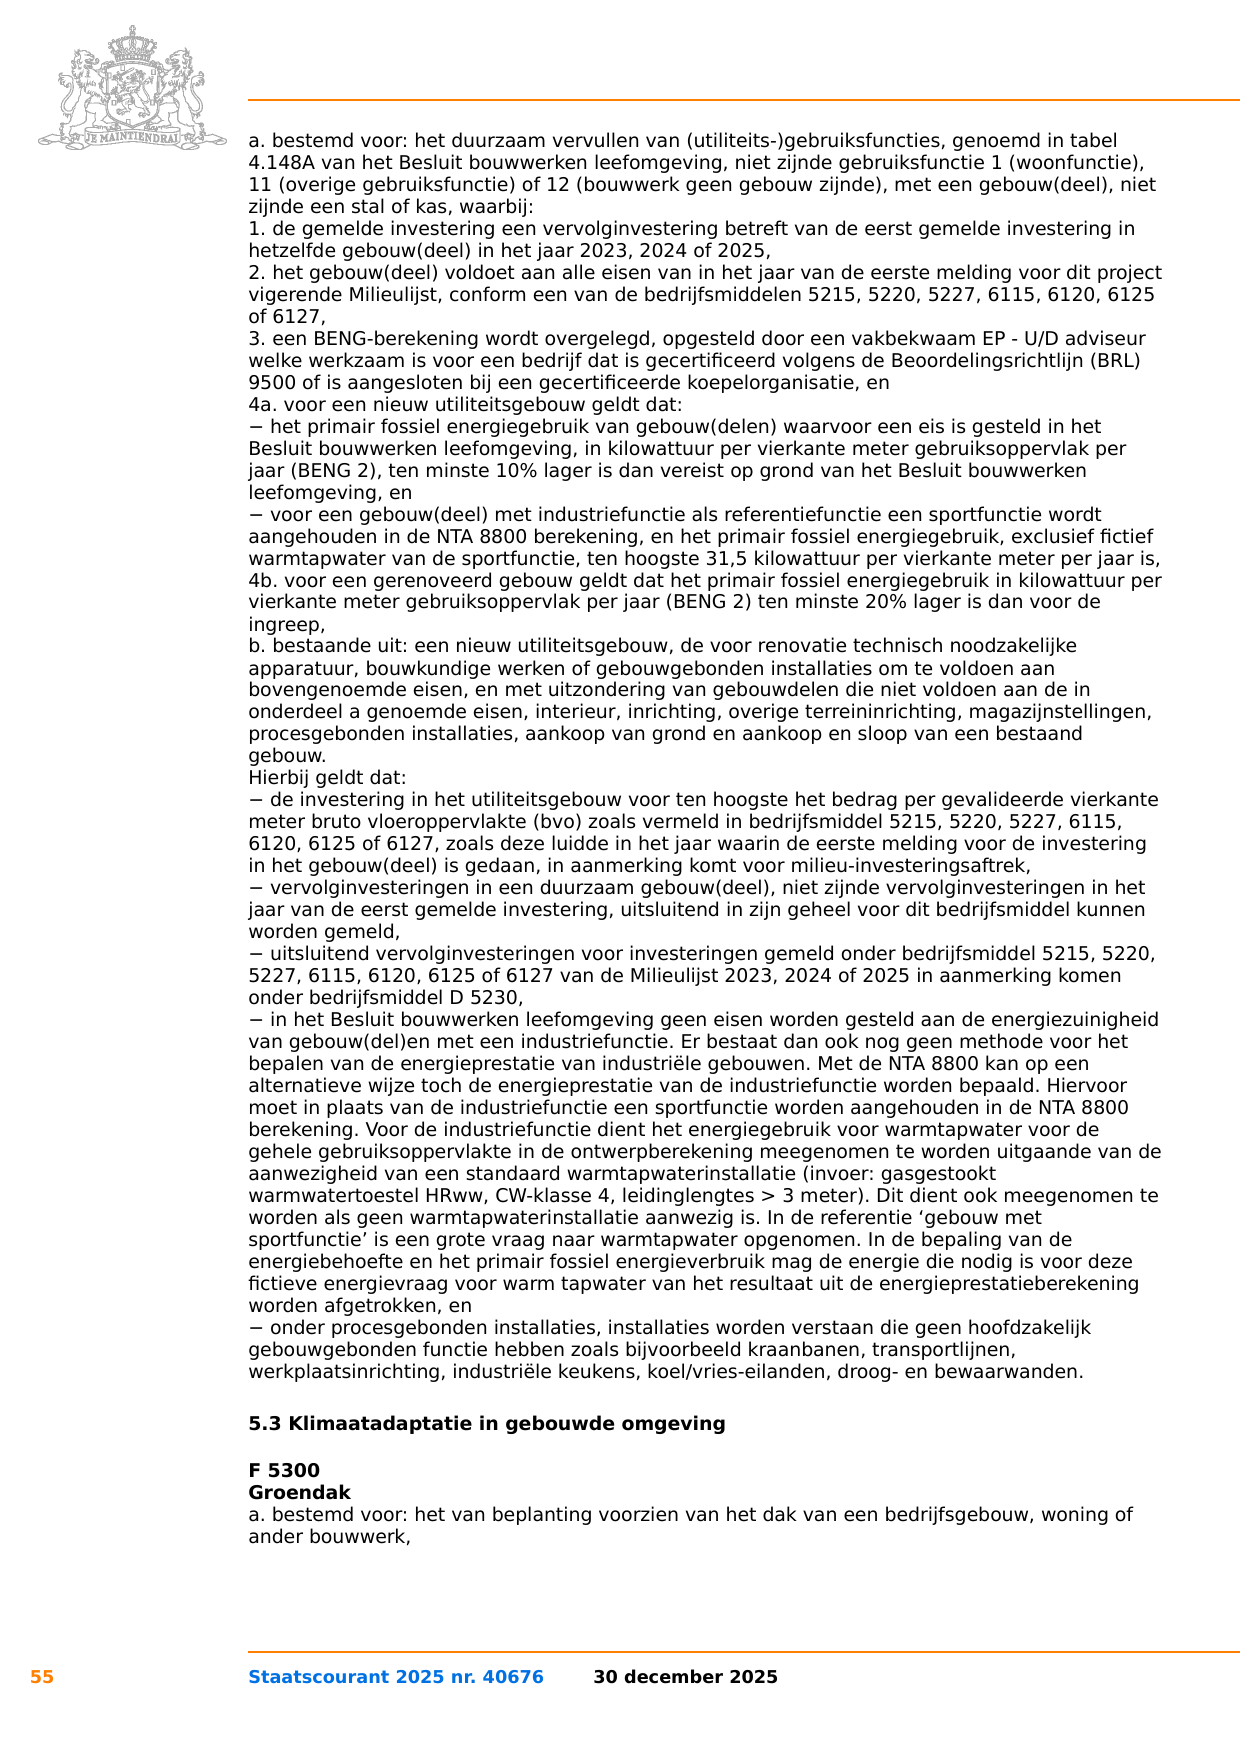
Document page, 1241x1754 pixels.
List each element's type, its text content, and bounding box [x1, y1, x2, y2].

text F 5300 [248, 1460, 1163, 1482]
text Groendak [248, 1482, 1163, 1504]
text a. bestemd voor: het van beplanting voorzien van het dak van een bedrijfsgebouw, woning of ander bouwwerk, [248, 1504, 1163, 1548]
text − de investering in het utiliteitsgebouw voor ten hoogste het bedrag per gevalideerde vierkante meter bruto vloeroppervlakte (bvo) zoals vermeld in bedrijfsmiddel 5215, 5220, 5227, 6115, 6120, 6125 of 6127, zoals deze luidde in het jaar waarin de eerste melding voor de investering in het gebouw(deel) is gedaan, in aanmerking komt voor milieu-investeringsaftrek, [248, 789, 1163, 877]
picture [38, 25, 227, 150]
subtitle 5.3 Klimaatadaptatie in gebouwde omgeving [248, 1413, 1163, 1435]
text − onder procesgebonden installaties, installaties worden verstaan die geen hoofdzakelijk gebouwgebonden functie hebben zoals bijvoorbeeld kraanbanen, transportlijnen, werkplaatsinrichting, industriële keukens, koel/vries-eilanden, droog- en bewaarwanden. [248, 1317, 1163, 1383]
text − in het Besluit bouwwerken leefomgeving geen eisen worden gesteld aan de energiezuinigheid van gebouw(del)en met een industriefunctie. Er bestaat dan ook nog geen methode voor het bepalen van de energieprestatie van industriële gebouwen. Met de NTA 8800 kan op een alternatieve wijze toch de energieprestatie van de industriefunctie worden bepaald. Hiervoor moet in plaats van de industriefunctie een sportfunctie worden aangehouden in de NTA 8800 berekening. Voor de industriefunctie dient het energiegebruik voor warmtapwater voor de gehele gebruiksoppervlakte in de ontwerpberekening meegenomen te worden uitgaande van de aanwezigheid van een standaard warmtapwaterinstallatie (invoer: gasgestookt warmwatertoestel HRww, CW-klasse 4, leidinglengtes > 3 meter). Dit dient ook meegenomen te worden als geen warmtapwaterinstallatie aanwezig is. In de referentie ‘gebouw met sportfunctie’ is een grote vraag naar warmtapwater opgenomen. In de bepaling van de energiebehoefte en het primair fossiel energieverbruik mag de energie die nodig is voor deze fictieve energievraag voor warm tapwater van het resultaat uit de energieprestatieberekening worden afgetrokken, en [248, 1009, 1163, 1317]
text 4b. voor een gerenoveerd gebouw geldt dat het primair fossiel energiegebruik in kilowattuur per vierkante meter gebruiksoppervlak per jaar (BENG 2) ten minste 20% lager is dan voor de ingreep, [248, 569, 1163, 635]
text 1. de gemelde investering een vervolginvestering betreft van de eerst gemelde investering in hetzelfde gebouw(deel) in het jaar 2023, 2024 of 2025, [248, 218, 1163, 262]
text 2. het gebouw(deel) voldoet aan alle eisen van in het jaar van de eerste melding voor dit project vigerende Milieulijst, conform een van de bedrijfsmiddelen 5215, 5220, 5227, 6115, 6120, 6125 of 6127, [248, 262, 1163, 328]
text − het primair fossiel energiegebruik van gebouw(delen) waarvoor een eis is gesteld in het Besluit bouwwerken leefomgeving, in kilowattuur per vierkante meter gebruiksoppervlak per jaar (BENG 2), ten minste 10% lager is dan vereist op grond van het Besluit bouwwerken leefomgeving, en [248, 416, 1163, 503]
text − vervolginvesteringen in een duurzaam gebouw(deel), niet zijnde vervolginvesteringen in het jaar van de eerst gemelde investering, uitsluitend in zijn geheel voor dit bedrijfsmiddel kunnen worden gemeld, [248, 877, 1163, 943]
text 3. een BENG-berekening wordt overgelegd, opgesteld door een vakbekwaam EP - U/D adviseur welke werkzaam is voor een bedrijf dat is gecertificeerd volgens de Beoordelingsrichtlijn (BRL) 9500 of is aangesloten bij een gecertificeerde koepelorganisatie, en [248, 328, 1163, 394]
text b. bestaande uit: een nieuw utiliteitsgebouw, de voor renovatie technisch noodzakelijke apparatuur, bouwkundige werken of gebouwgebonden installaties om te voldoen aan bovengenoemde eisen, en met uitzondering van gebouwdelen die niet voldoen aan de in onderdeel a genoemde eisen, interieur, inrichting, overige terreininrichting, magazijnstellingen, procesgebonden installaties, aankoop van grond en aankoop en sloop van een bestaand gebouw. [248, 635, 1163, 767]
text Hierbij geldt dat: [248, 767, 1163, 789]
text 4a. voor een nieuw utiliteitsgebouw geldt dat: [248, 394, 1163, 416]
text − voor een gebouw(deel) met industriefunctie als referentiefunctie een sportfunctie wordt aangehouden in de NTA 8800 berekening, en het primair fossiel energiegebruik, exclusief fictief warmtapwater van de sportfunctie, ten hoogste 31,5 kilowattuur per vierkante meter per jaar is, [248, 503, 1163, 569]
text a. bestemd voor: het duurzaam vervullen van (utiliteits-)gebruiksfuncties, genoemd in tabel 4.148A van het Besluit bouwwerken leefomgeving, niet zijnde gebruiksfunctie 1 (woonfunctie), 11 (overige gebruiksfunctie) of 12 (bouwwerk geen gebouw zijnde), met een gebouw(deel), niet zijnde een stal of kas, waarbij: [248, 130, 1163, 218]
text − uitsluitend vervolginvesteringen voor investeringen gemeld onder bedrijfsmiddel 5215, 5220, 5227, 6115, 6120, 6125 of 6127 van de Milieulijst 2023, 2024 of 2025 in aanmerking komen onder bedrijfsmiddel D 5230, [248, 943, 1163, 1009]
